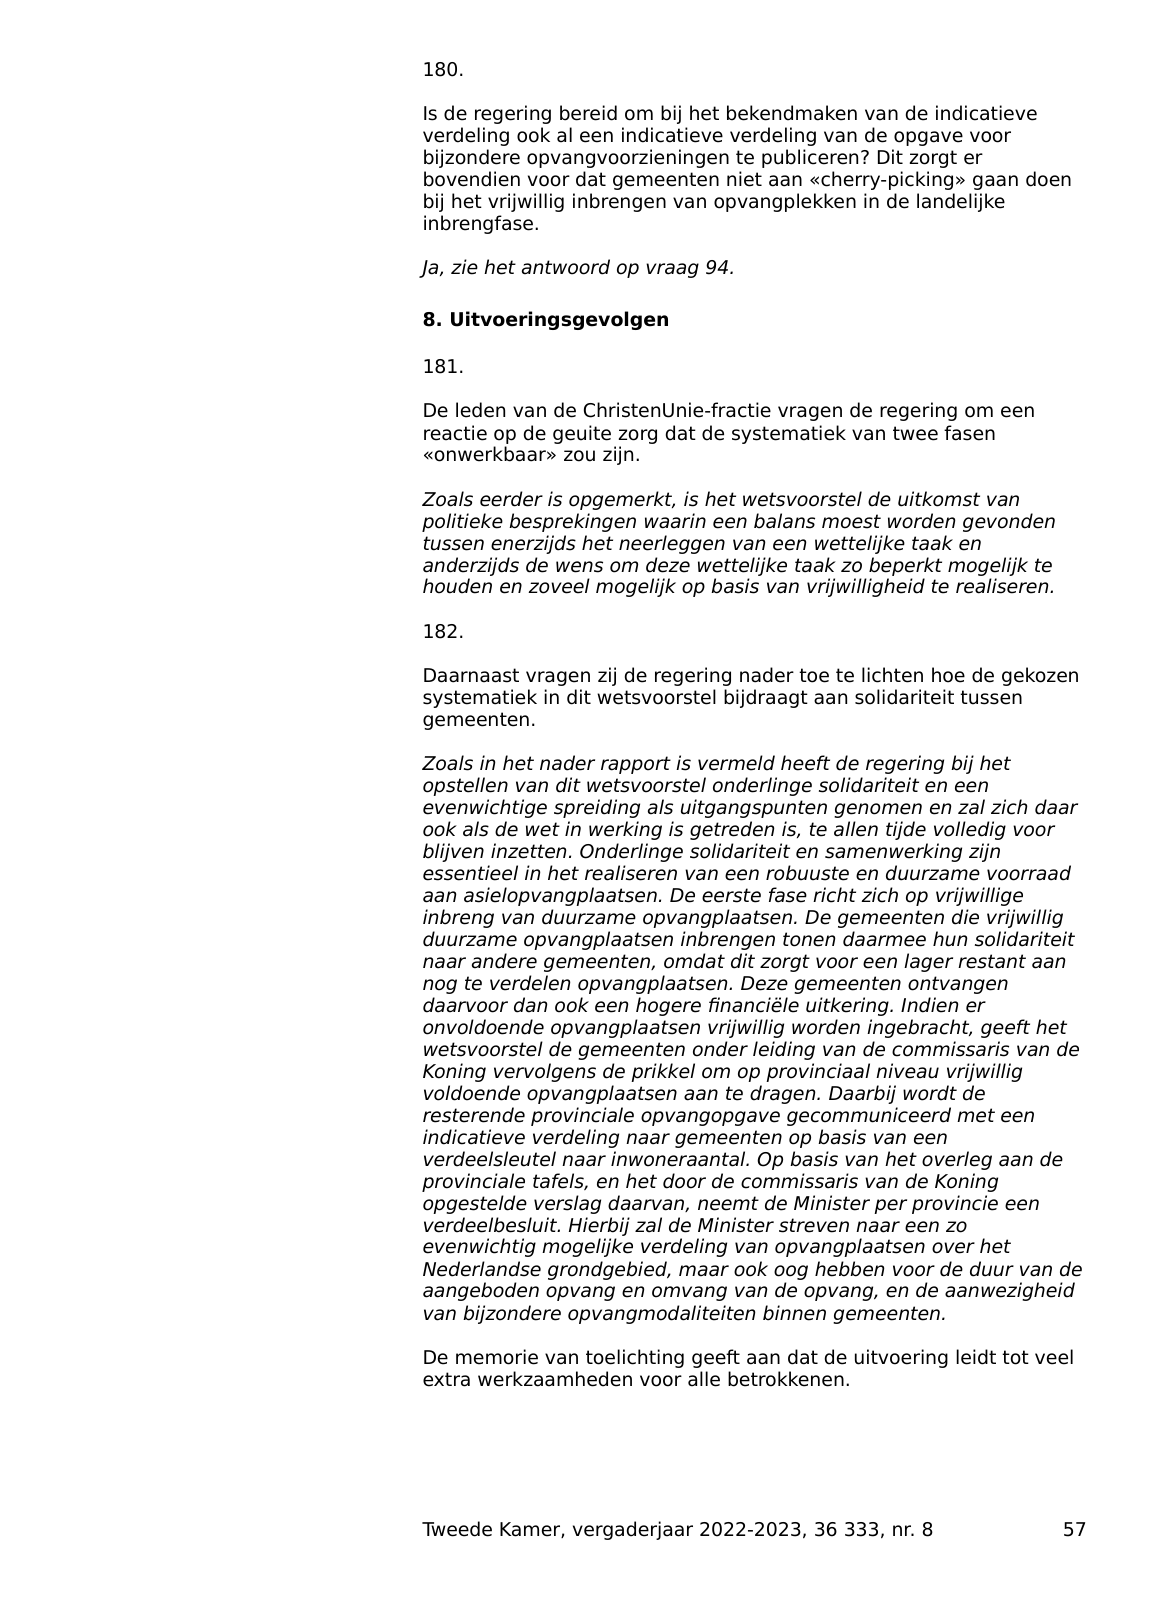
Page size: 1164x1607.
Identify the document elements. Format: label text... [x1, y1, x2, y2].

text Zoals eerder is opgemerkt, is het wetsvoorstel de uitkomst van politieke besprekingen waarin een balans moest worden gevonden tussen enerzijds het neerleggen van een wettelijke taak en anderzijds de wens om deze wettelijke taak zo beperkt mogelijk te houden en zoveel mogelijk op basis van vrijwilligheid te realiseren. [422, 488, 1087, 598]
text Daarnaast vragen zij de regering nader toe te lichten hoe de gekozen systematiek in dit wetsvoorstel bijdraagt aan solidariteit tussen gemeenten. [422, 665, 1087, 731]
subtitle 181. [422, 356, 1087, 378]
text Zoals in het nader rapport is vermeld heeft de regering bij het opstellen van dit wetsvoorstel onderlinge solidariteit en een evenwichtige spreiding als uitgangspunten genomen en zal zich daar ook als de wet in werking is getreden is, te allen tijde volledig voor blijven inzetten. Onderlinge solidariteit en samenwerking zijn essentieel in het realiseren van een robuuste en duurzame voorraad aan asielopvangplaatsen. De eerste fase richt zich op vrijwillige inbreng van duurzame opvangplaatsen. De gemeenten die vrijwillig duurzame opvangplaatsen inbrengen tonen daarmee hun solidariteit naar andere gemeenten, omdat dit zorgt voor een lager restant aan nog te verdelen opvangplaatsen. Deze gemeenten ontvangen daarvoor dan ook een hogere financiële uitkering. Indien er onvoldoende opvangplaatsen vrijwillig worden ingebracht, geeft het wetsvoorstel de gemeenten onder leiding van de commissaris van de Koning vervolgens de prikkel om op provinciaal niveau vrijwillig voldoende opvangplaatsen aan te dragen. Daarbij wordt de resterende provinciale opvangopgave gecommuniceerd met een indicatieve verdeling naar gemeenten op basis van een verdeelsleutel naar inwoneraantal. Op basis van het overleg aan de provinciale tafels, en het door de commissaris van de Koning opgestelde verslag daarvan, neemt de Minister per provincie een verdeelbesluit. Hierbij zal de Minister streven naar een zo evenwichtig mogelijke verdeling van opvangplaatsen over het Nederlandse grondgebied, maar ook oog hebben voor de duur van de aangeboden opvang en omvang van de opvang, en de aanwezigheid van bijzondere opvangmodaliteiten binnen gemeenten. [422, 753, 1087, 1324]
subtitle 8. Uitvoeringsgevolgen [422, 309, 1087, 331]
text De memorie van toelichting geeft aan dat de uitvoering leidt tot veel extra werkzaamheden voor alle betrokkenen. [422, 1347, 1087, 1391]
text Ja, zie het antwoord op vraag 94. [422, 257, 1087, 279]
subtitle 180. [422, 59, 1087, 81]
text Is de regering bereid om bij het bekendmaken van de indicatieve verdeling ook al een indicatieve verdeling van de opgave voor bijzondere opvangvoorzieningen te publiceren? Dit zorgt er bovendien voor dat gemeenten niet aan «cherry-picking» gaan doen bij het vrijwillig inbrengen van opvangplekken in de landelijke inbrengfase. [422, 103, 1087, 235]
subtitle 182. [422, 621, 1087, 643]
text De leden van de ChristenUnie-fractie vragen de regering om een reactie op de geuite zorg dat de systematiek van twee fasen «onwerkbaar» zou zijn. [422, 400, 1087, 466]
